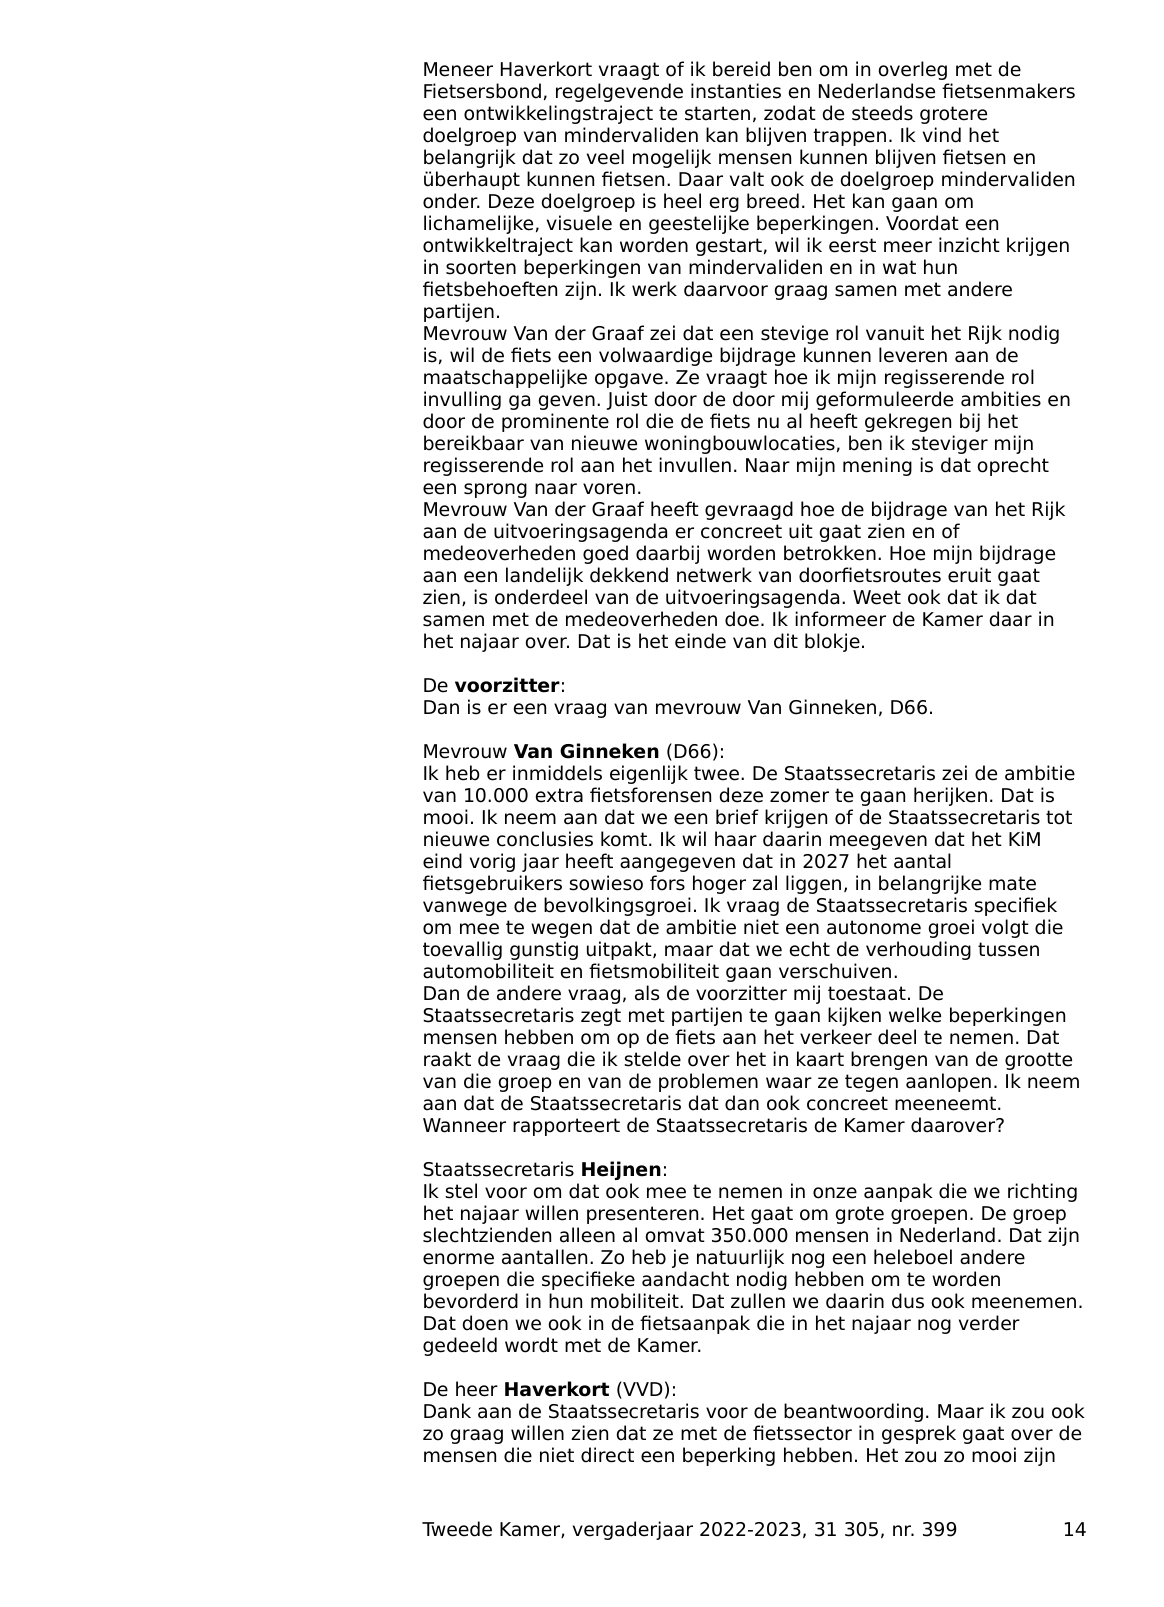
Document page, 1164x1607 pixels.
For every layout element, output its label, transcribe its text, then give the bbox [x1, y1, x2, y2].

text De voorzitter: [422, 675, 1087, 697]
text Ik stel voor om dat ook mee te nemen in onze aanpak die we richting het najaar willen presenteren. Het gaat om grote groepen. De groep slechtzienden alleen al omvat 350.000 mensen in Nederland. Dat zijn enorme aantallen. Zo heb je natuurlijk nog een heleboel andere groepen die specifieke aandacht nodig hebben om te worden bevorderd in hun mobiliteit. Dat zullen we daarin dus ook meenemen. Dat doen we ook in de fietsaanpak die in het najaar nog verder gedeeld wordt met de Kamer. [422, 1181, 1087, 1356]
text Mevrouw Van Ginneken (D66): [422, 741, 1087, 763]
text Dank aan de Staatssecretaris voor de beantwoording. Maar ik zou ook zo graag willen zien dat ze met de fietssector in gesprek gaat over de mensen die niet direct een beperking hebben. Het zou zo mooi zijn [422, 1401, 1087, 1467]
text De heer Haverkort (VVD): [422, 1379, 1087, 1401]
text Staatssecretaris Heijnen: [422, 1159, 1087, 1181]
text Dan de andere vraag, als de voorzitter mij toestaat. De Staatssecretaris zegt met partijen te gaan kijken welke beperkingen mensen hebben om op de fiets aan het verkeer deel te nemen. Dat raakt de vraag die ik stelde over het in kaart brengen van de grootte van die groep en van de problemen waar ze tegen aanlopen. Ik neem aan dat de Staatssecretaris dat dan ook concreet meeneemt. Wanneer rapporteert de Staatssecretaris de Kamer daarover? [422, 983, 1087, 1136]
text Meneer Haverkort vraagt of ik bereid ben om in overleg met de Fietsersbond, regelgevende instanties en Nederlandse fietsenmakers een ontwikkelingstraject te starten, zodat de steeds grotere doelgroep van mindervaliden kan blijven trappen. Ik vind het belangrijk dat zo veel mogelijk mensen kunnen blijven fietsen en überhaupt kunnen fietsen. Daar valt ook de doelgroep mindervaliden onder. Deze doelgroep is heel erg breed. Het kan gaan om lichamelijke, visuele en geestelijke beperkingen. Voordat een ontwikkeltraject kan worden gestart, wil ik eerst meer inzicht krijgen in soorten beperkingen van mindervaliden en in wat hun fietsbehoeften zijn. Ik werk daarvoor graag samen met andere partijen. [422, 59, 1087, 323]
text Mevrouw Van der Graaf heeft gevraagd hoe de bijdrage van het Rijk aan de uitvoeringsagenda er concreet uit gaat zien en of medeoverheden goed daarbij worden betrokken. Hoe mijn bijdrage aan een landelijk dekkend netwerk van doorfietsroutes eruit gaat zien, is onderdeel van de uitvoeringsagenda. Weet ook dat ik dat samen met de medeoverheden doe. Ik informeer de Kamer daar in het najaar over. Dat is het einde van dit blokje. [422, 499, 1087, 652]
text Mevrouw Van der Graaf zei dat een stevige rol vanuit het Rijk nodig is, wil de fiets een volwaardige bijdrage kunnen leveren aan de maatschappelijke opgave. Ze vraagt hoe ik mijn regisserende rol invulling ga geven. Juist door de door mij geformuleerde ambities en door de prominente rol die de fiets nu al heeft gekregen bij het bereikbaar van nieuwe woningbouwlocaties, ben ik steviger mijn regisserende rol aan het invullen. Naar mijn mening is dat oprecht een sprong naar voren. [422, 323, 1087, 499]
text Ik heb er inmiddels eigenlijk twee. De Staatssecretaris zei de ambitie van 10.000 extra fietsforensen deze zomer te gaan herijken. Dat is mooi. Ik neem aan dat we een brief krijgen of de Staatssecretaris tot nieuwe conclusies komt. Ik wil haar daarin meegeven dat het KiM eind vorig jaar heeft aangegeven dat in 2027 het aantal fietsgebruikers sowieso fors hoger zal liggen, in belangrijke mate vanwege de bevolkingsgroei. Ik vraag de Staatssecretaris specifiek om mee te wegen dat de ambitie niet een autonome groei volgt die toevallig gunstig uitpakt, maar dat we echt de verhouding tussen automobiliteit en fietsmobiliteit gaan verschuiven. [422, 763, 1087, 983]
text Dan is er een vraag van mevrouw Van Ginneken, D66. [422, 697, 1087, 719]
